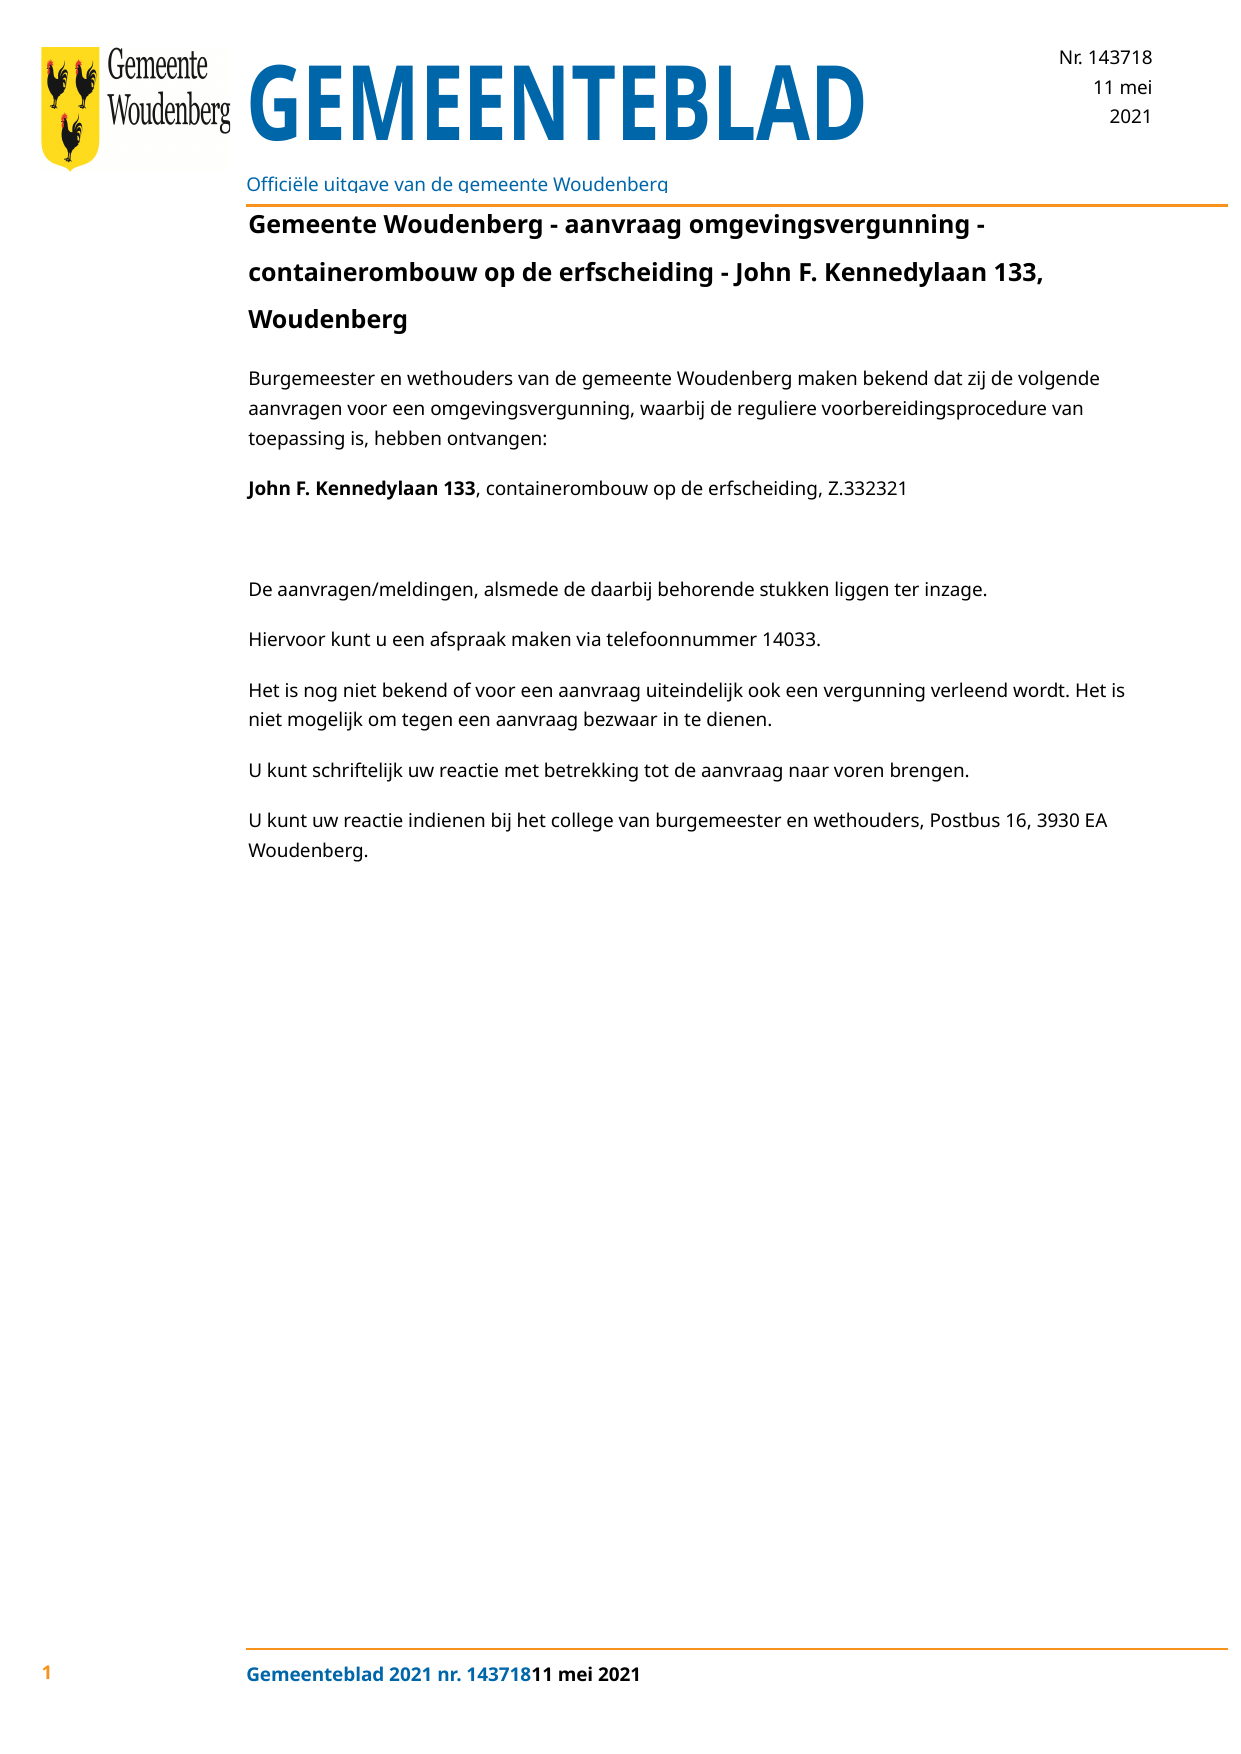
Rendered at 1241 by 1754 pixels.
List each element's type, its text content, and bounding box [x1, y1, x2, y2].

text Burgemeester en wethouders van de gemeente Woudenberg maken bekend dat zij de volgende aanvragen voor een omgevingsvergunning, waarbij de reguliere voorbereidingsprocedure van toepassing is, hebben ontvangen: [248, 366, 1152, 450]
text De aanvragen/meldingen, alsmede de daarbij behorende stukken liggen ter inzage. [248, 576, 1152, 602]
text U kunt schriftelijk uw reactie met betrekking tot de aanvraag naar voren brengen. [248, 757, 1152, 782]
text Het is nog niet bekend of voor een aanvraag uiteindelijk ook een vergunning verleend wordt. Het is niet mogelijk om tegen een aanvraag bezwaar in te dienen. [248, 677, 1152, 732]
text John F. Kennedylaan 133, containerombouw op de erfscheiding, Z.332321 [248, 475, 1152, 501]
text U kunt uw reactie indienen bij het college van burgemeester en wethouders, Postbus 16, 3930 EA Woudenberg. [248, 807, 1152, 862]
picture [41, 47, 231, 172]
text Gemeente Woudenberg - aanvraag omgevingsvergunning - containerombouw op de erfscheiding - John F. Kennedylaan 133, Woudenberg [248, 207, 1152, 336]
text Hiervoor kunt u een afspraak maken via telefoonnummer 14033. [248, 626, 1152, 652]
